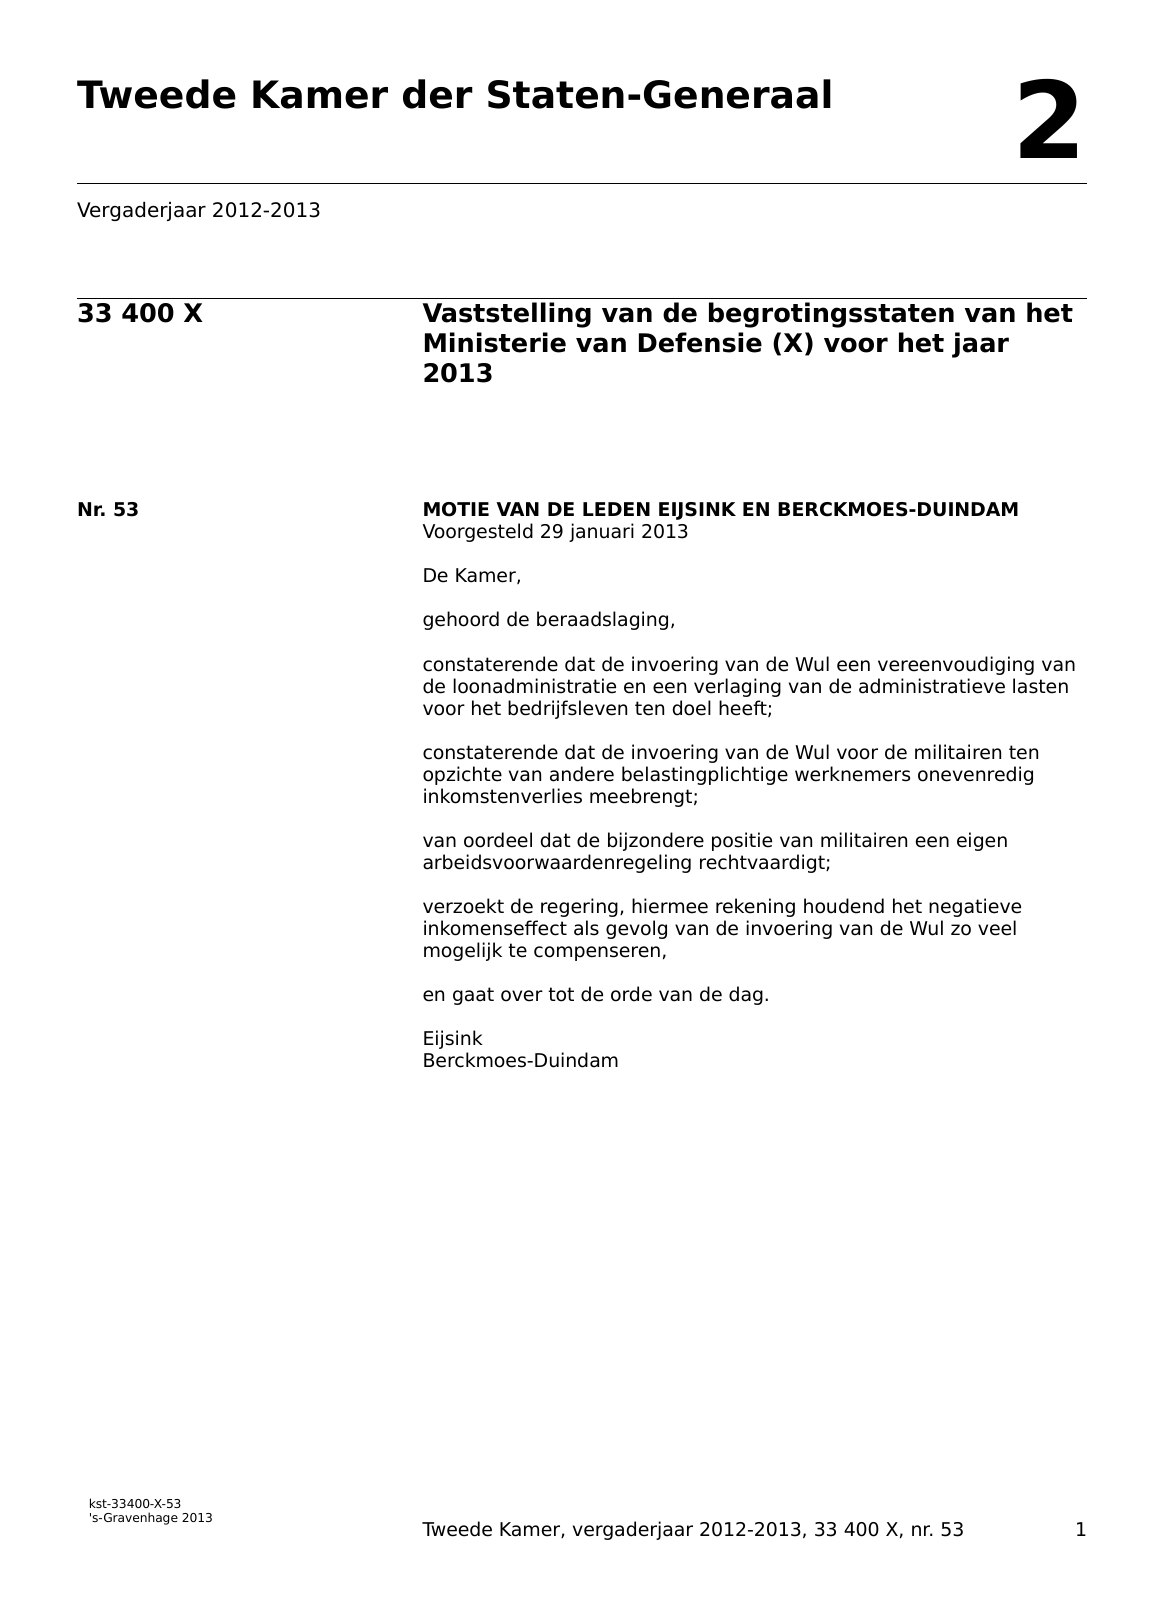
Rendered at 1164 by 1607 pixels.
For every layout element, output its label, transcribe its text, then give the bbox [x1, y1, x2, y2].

text gehoord de beraadslaging, [422, 609, 1087, 631]
text De Kamer, [422, 565, 1087, 587]
table_header 2 [886, 59, 1087, 183]
text en gaat over tot de orde van de dag. [422, 984, 1087, 1006]
text Eijsink [422, 1028, 1087, 1050]
text Berckmoes-Duindam [422, 1050, 1087, 1072]
text van oordeel dat de bijzondere positie van militairen een eigen arbeidsvoorwaardenregeling rechtvaardigt; [422, 830, 1087, 874]
subtitle Nr. 53 MOTIE VAN DE LEDEN EIJSINK EN BERCKMOES-DUINDAM [77, 499, 1087, 521]
text 's-Gravenhage 2013 [88, 1511, 323, 1525]
text Voorgesteld 29 januari 2013 [422, 521, 1087, 543]
subtitle 33 400 X Vaststelling van de begrotingsstaten van het Ministerie van Defensie (X) voor het jaar 2013 [77, 299, 1087, 388]
text kst-33400-X-53 [88, 1497, 323, 1511]
table_cell Vergaderjaar 2012-2013 [77, 184, 1087, 298]
table_header Tweede Kamer der Staten-Generaal [77, 59, 886, 183]
text verzoekt de regering, hiermee rekening houdend het negatieve inkomenseffect als gevolg van de invoering van de Wul zo veel mogelijk te compenseren, [422, 896, 1087, 962]
text constaterende dat de invoering van de Wul een vereenvoudiging van de loonadministratie en een verlaging van de administratieve lasten voor het bedrijfsleven ten doel heeft; [422, 653, 1087, 719]
text constaterende dat de invoering van de Wul voor de militairen ten opzichte van andere belastingplichtige werknemers onevenredig inkomstenverlies meebrengt; [422, 742, 1087, 808]
